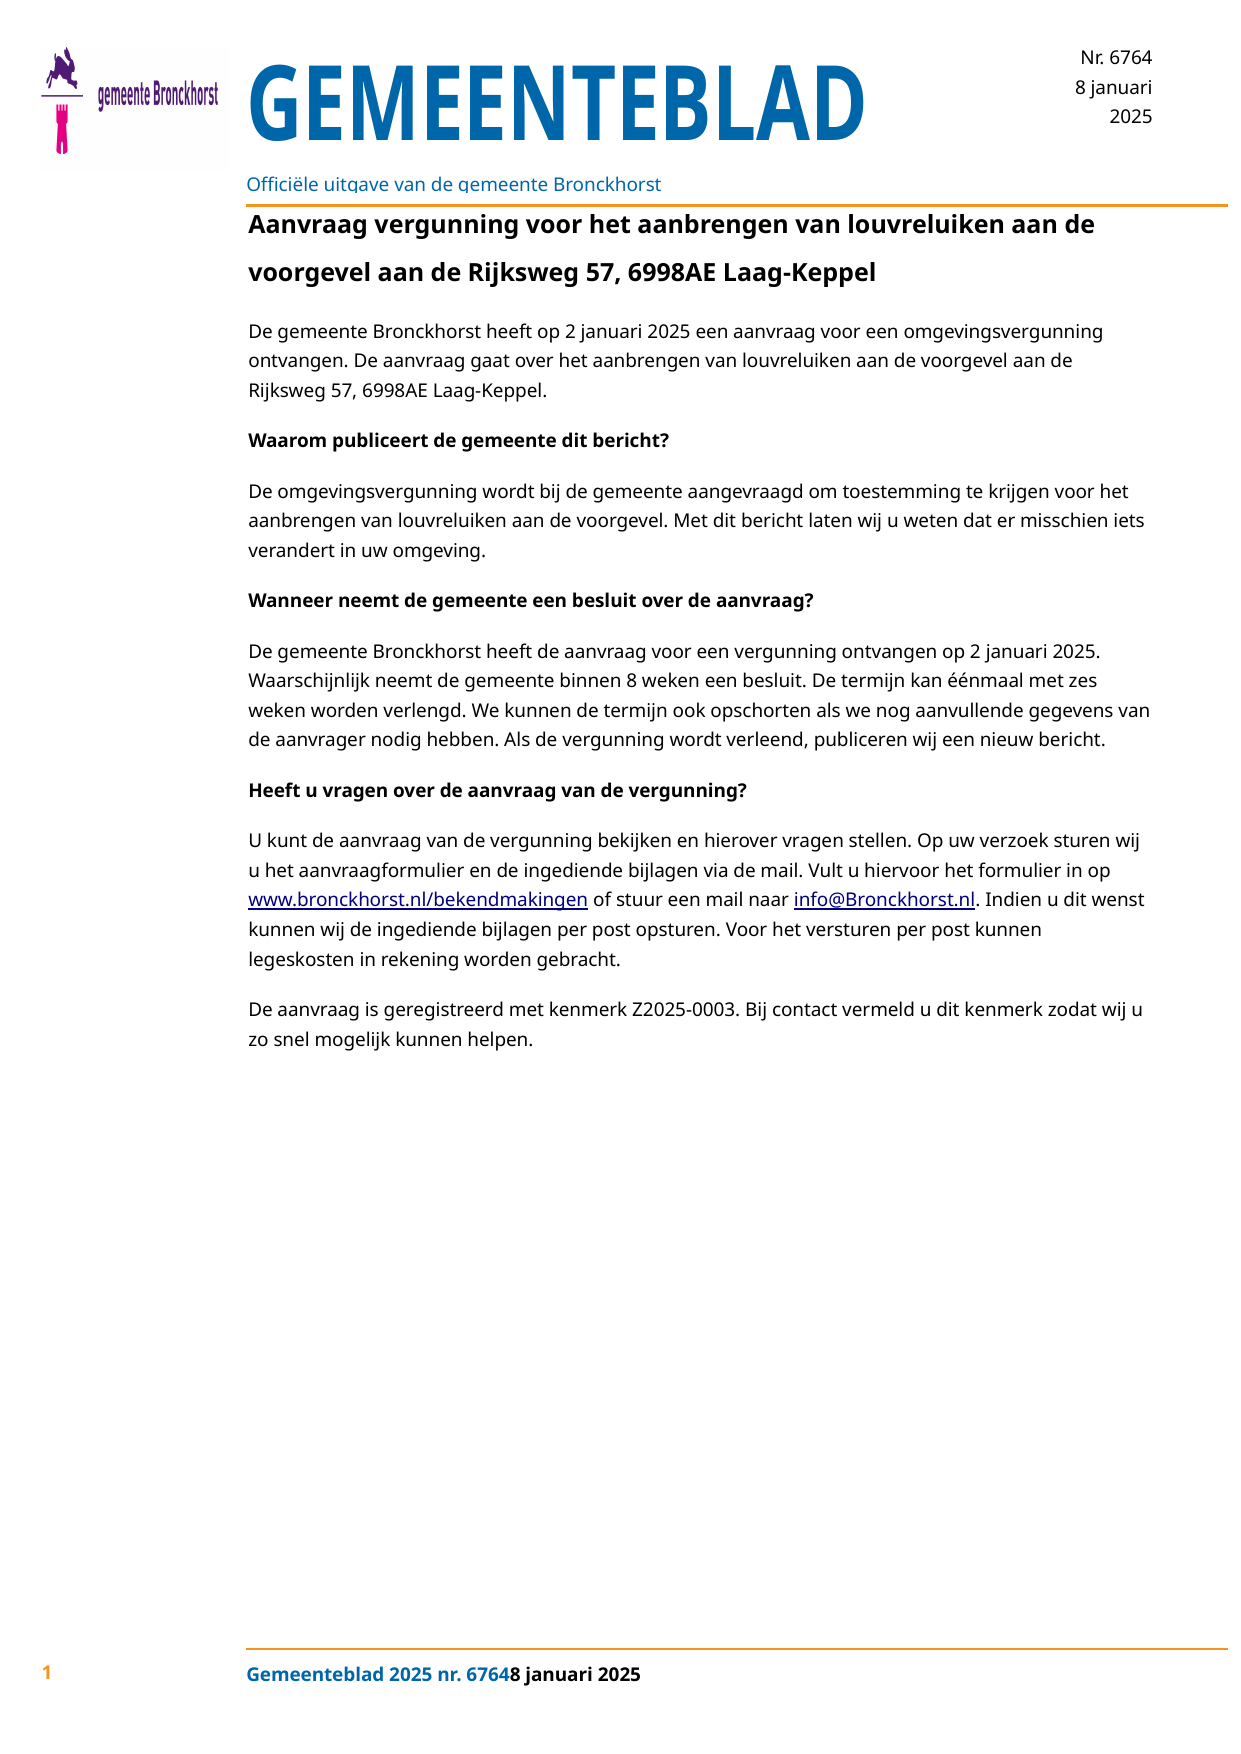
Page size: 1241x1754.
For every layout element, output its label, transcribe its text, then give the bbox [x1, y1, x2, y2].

text De aanvraag is geregistreerd met kenmerk Z2025-0003. Bij contact vermeld u dit kenmerk zodat wij u zo snel mogelijk kunnen helpen. [248, 996, 1152, 1052]
text De gemeente Bronckhorst heeft op 2 januari 2025 een aanvraag voor een omgevingsvergunning ontvangen. De aanvraag gaat over het aanbrengen van louvreluiken aan de voorgevel aan de Rijksweg 57, 6998AE Laag-Keppel. [248, 318, 1152, 403]
text Waarom publiceert de gemeente dit bericht? [248, 427, 1152, 453]
text Heeft u vragen over de aanvraag van de vergunning? [248, 777, 1152, 803]
text U kunt de aanvraag van de vergunning bekijken en hierover vragen stellen. Op uw verzoek sturen wij u het aanvraagformulier en de ingediende bijlagen via de mail. Vult u hiervoor het formulier in op www.bronckhorst.nl/bekendmakingen of stuur een mail naar info@Bronckhorst.nl. Indien u dit wenst kunnen wij de ingediende bijlagen per post opsturen. Voor het versturen per post kunnen legeskosten in rekening worden gebracht. [248, 827, 1152, 972]
text De gemeente Bronckhorst heeft de aanvraag voor een vergunning ontvangen op 2 januari 2025. Waarschijnlijk neemt de gemeente binnen 8 weken een besluit. De termijn kan éénmaal met zes weken worden verlengd. We kunnen de termijn ook opschorten als we nog aanvullende gegevens van de aanvrager nodig hebben. Als de vergunning wordt verleend, publiceren wij een nieuw bericht. [248, 638, 1152, 752]
text De omgevingsvergunning wordt bij de gemeente aangevraagd om toestemming te krijgen voor het aanbrengen van louvreluiken aan de voorgevel. Met dit bericht laten wij u weten dat er misschien iets verandert in uw omgeving. [248, 478, 1152, 563]
text Aanvraag vergunning voor het aanbrengen van louvreluiken aan de voorgevel aan de Rijksweg 57, 6998AE Laag-Keppel [248, 207, 1152, 288]
text Wanneer neemt de gemeente een besluit over de aanvraag? [248, 587, 1152, 613]
picture [41, 47, 231, 172]
